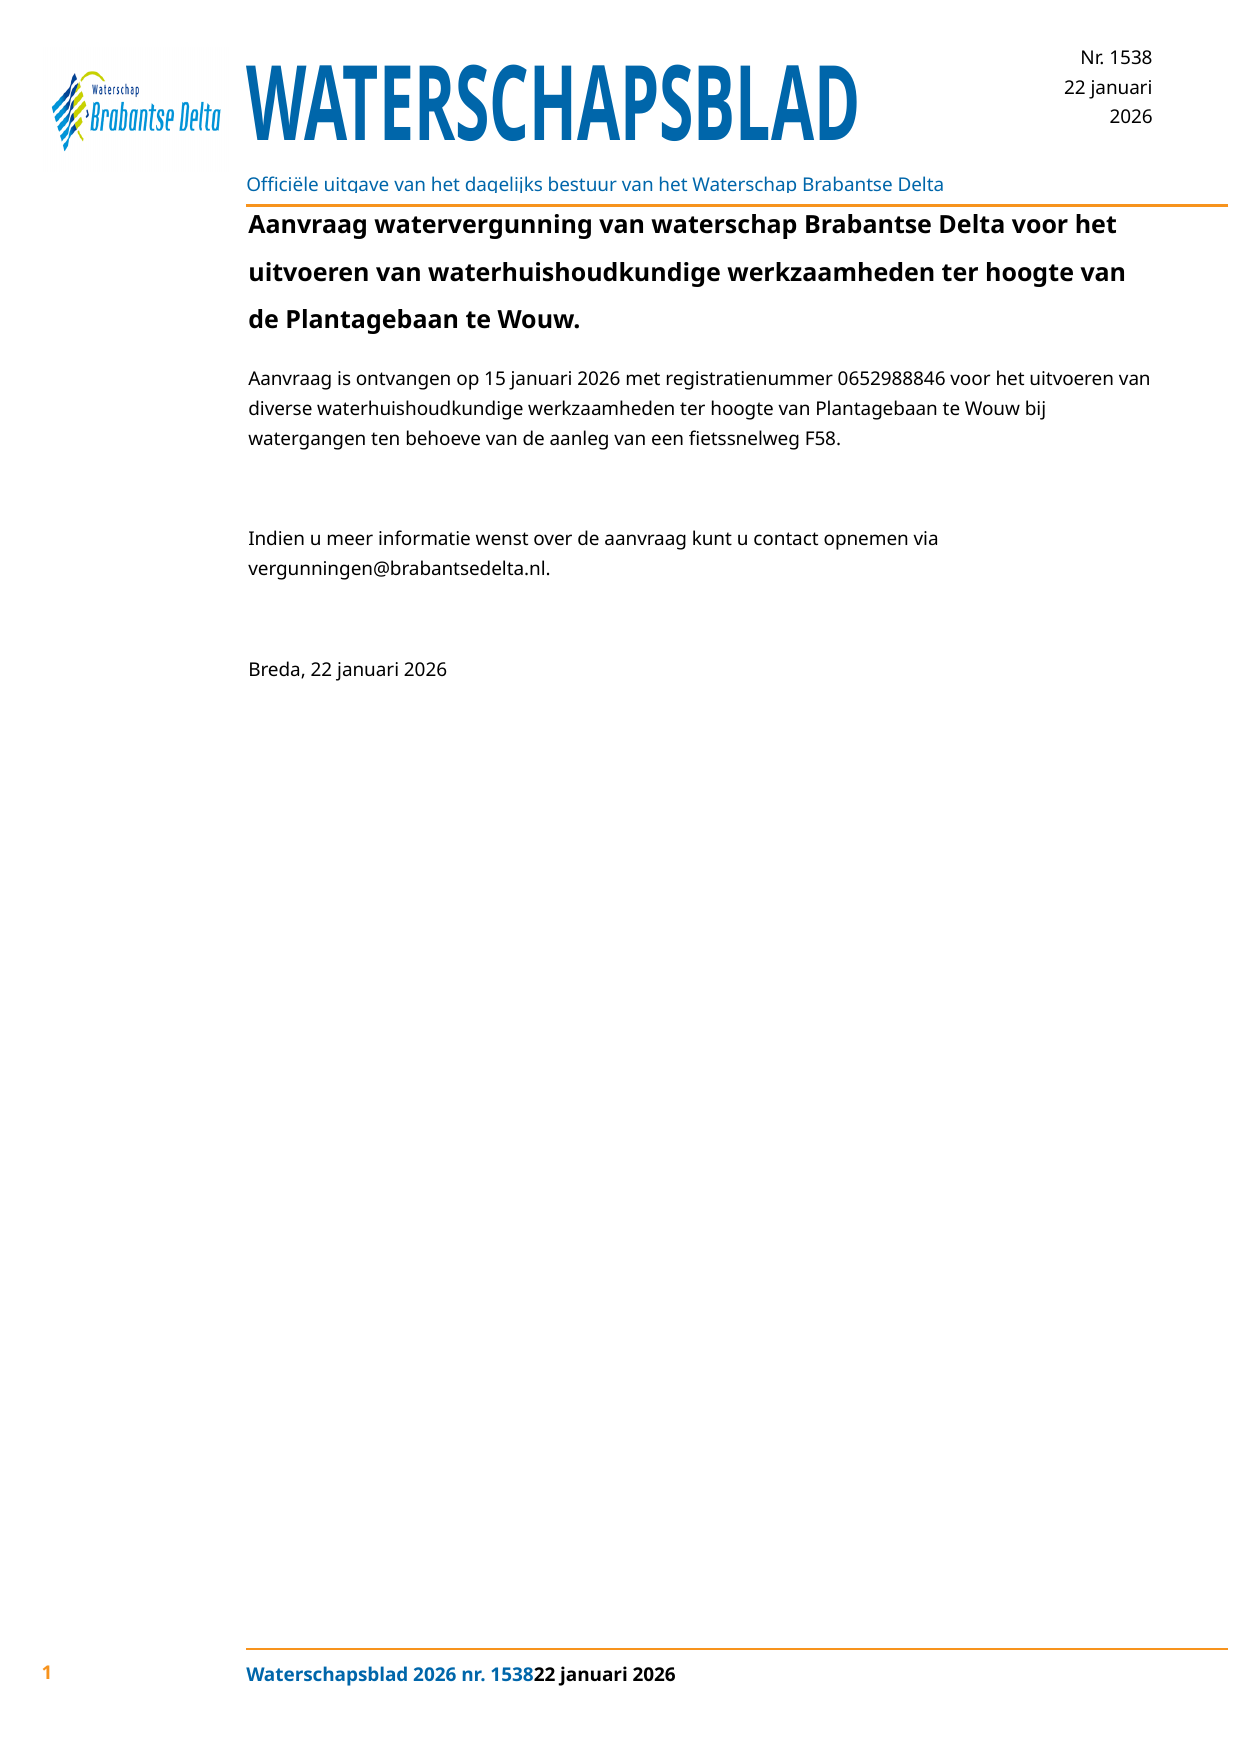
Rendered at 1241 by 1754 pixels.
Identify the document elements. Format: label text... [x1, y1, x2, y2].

picture [41, 47, 231, 172]
text Breda, 22 januari 2026 [248, 656, 1152, 682]
text Indien u meer informatie wenst over de aanvraag kunt u contact opnemen via vergunningen@brabantsedelta.nl. [248, 526, 1152, 581]
text Aanvraag is ontvangen op 15 januari 2026 met registratienummer 0652988846 voor het uitvoeren van diverse waterhuishoudkundige werkzaamheden ter hoogte van Plantagebaan te Wouw bij watergangen ten behoeve van de aanleg van een fietssnelweg F58. [248, 366, 1152, 450]
text Aanvraag watervergunning van waterschap Brabantse Delta voor het uitvoeren van waterhuishoudkundige werkzaamheden ter hoogte van de Plantagebaan te Wouw. [248, 207, 1152, 336]
